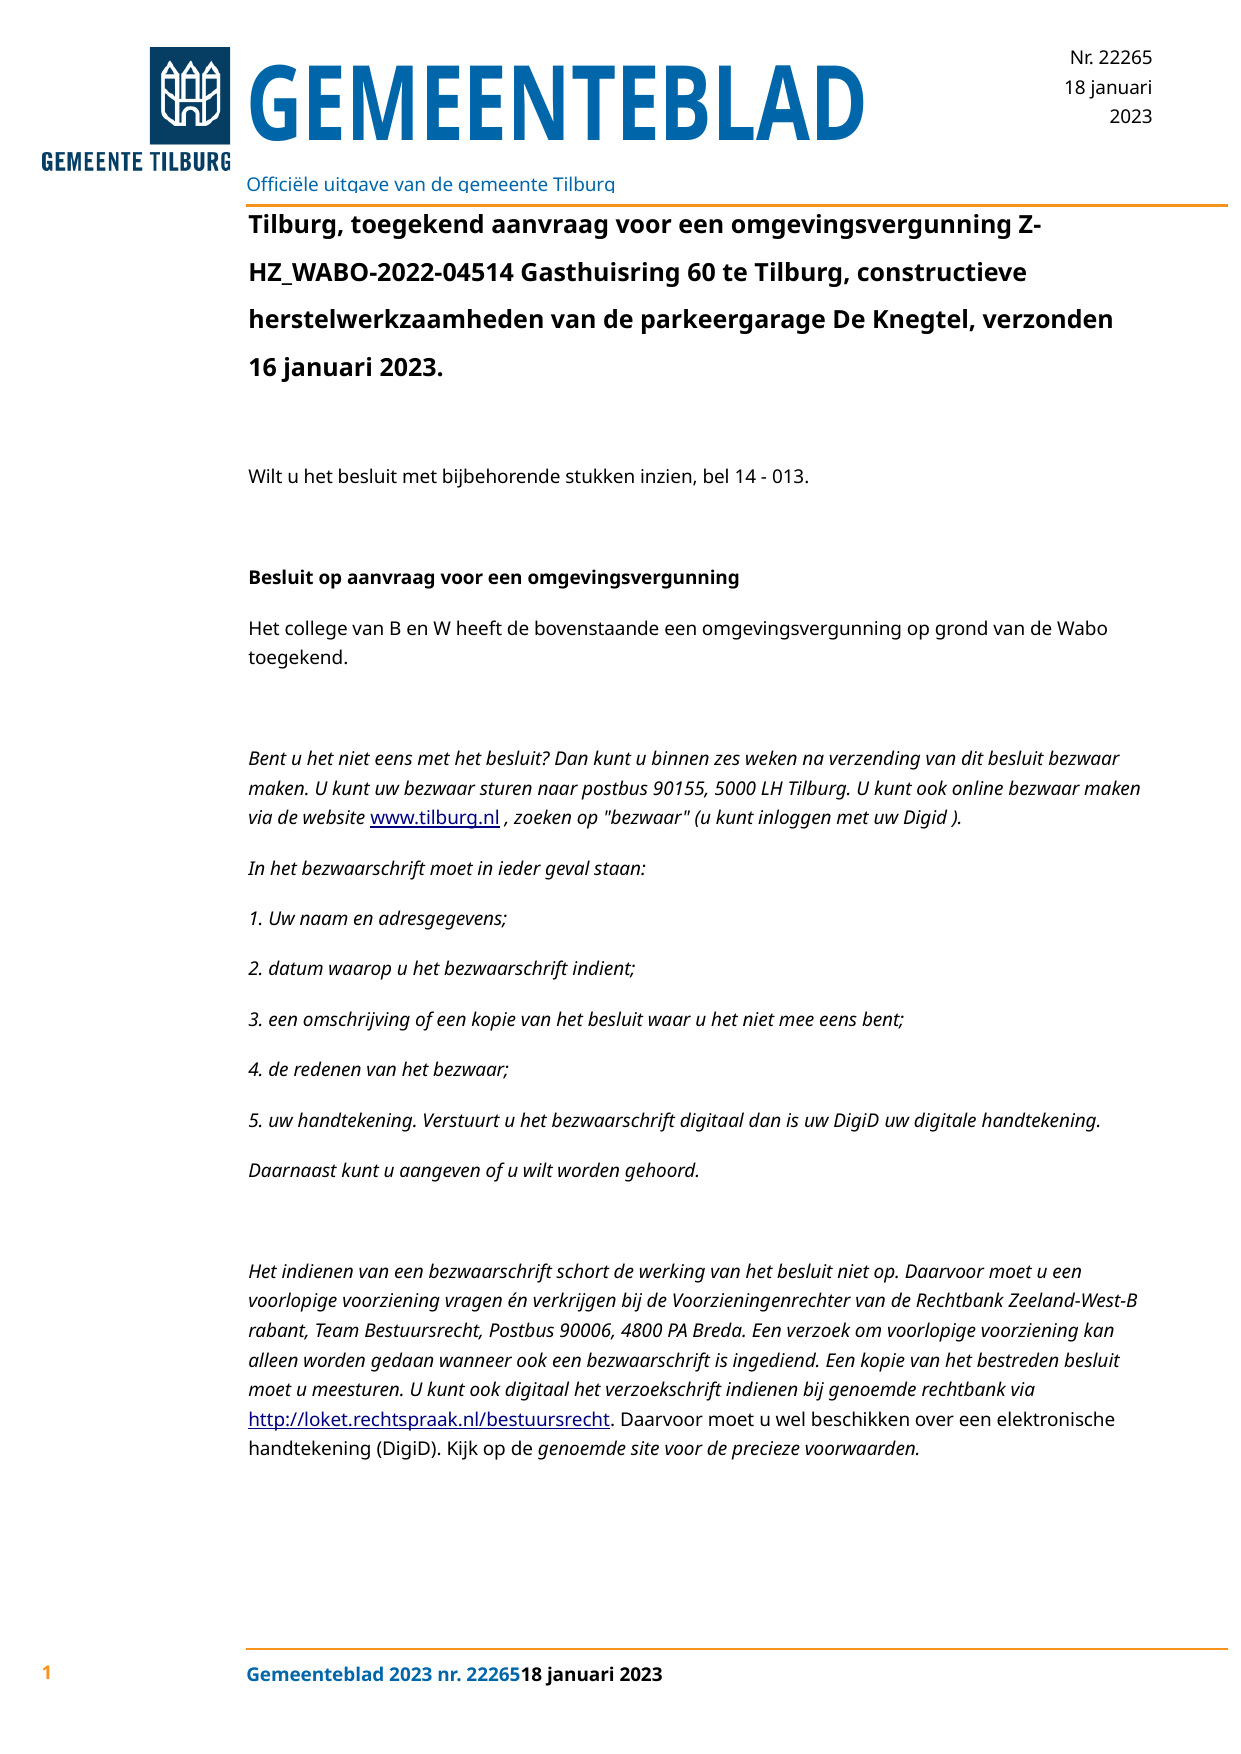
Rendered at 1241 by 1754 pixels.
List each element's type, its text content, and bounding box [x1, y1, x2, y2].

text Daarnaast kunt u aangeven of u wilt worden gehoord. [248, 1157, 1152, 1183]
text 2. datum waarop u het bezwaarschrift indient; [248, 956, 1152, 981]
text Het college van B en W heeft de bovenstaande een omgevingsvergunning op grond van de Wabo toegekend. [248, 615, 1152, 670]
text 4. de redenen van het bezwaar; [248, 1056, 1152, 1082]
text Tilburg, toegekend aanvraag voor een omgevingsvergunning Z-HZ_WABO-2022-04514 Gasthuisring 60 te Tilburg, constructieve herstelwerkzaamheden van de parkeergarage De Knegtel, verzonden 16 januari 2023. [248, 207, 1152, 384]
text 3. een omschrijving of een kopie van het besluit waar u het niet mee eens bent; [248, 1006, 1152, 1032]
text Wilt u het besluit met bijbehorende stukken inzien, bel 14 - 013. [248, 463, 1152, 489]
text In het bezwaarschrift moet in ieder geval staan: [248, 855, 1152, 881]
text Bent u het niet eens met het besluit? Dan kunt u binnen zes weken na verzending van dit besluit bezwaar maken. U kunt uw bezwaar sturen naar postbus 90155, 5000 LH Tilburg. U kunt ook online bezwaar maken via de website www.tilburg.nl , zoeken op "bezwaar" (u kunt inloggen met uw Digid ). [248, 745, 1152, 830]
text 1. Uw naam en adresgegevens; [248, 905, 1152, 931]
text 5. uw handtekening. Verstuurt u het bezwaarschrift digitaal dan is uw DigiD uw digitale handtekening. [248, 1107, 1152, 1133]
text Het indienen van een bezwaarschrift schort de werking van het besluit niet op. Daarvoor moet u een voorlopige voorziening vragen én verkrijgen bij de Voorzieningenrechter van de Rechtbank Zeeland-West-B rabant, Team Bestuursrecht, Postbus 90006, 4800 PA Breda. Een verzoek om voorlopige voorziening kan alleen worden gedaan wanneer ook een bezwaarschrift is ingediend. Een kopie van het bestreden besluit moet u meesturen. U kunt ook digitaal het verzoekschrift indienen bij genoemde rechtbank via http://loket.rechtspraak.nl/bestuursrecht. Daarvoor moet u wel beschikken over een elektronische handtekening (DigiD). Kijk op de genoemde site voor de precieze voorwaarden. [248, 1258, 1152, 1461]
picture [41, 47, 231, 172]
text Besluit op aanvraag voor een omgevingsvergunning [248, 564, 1152, 590]
